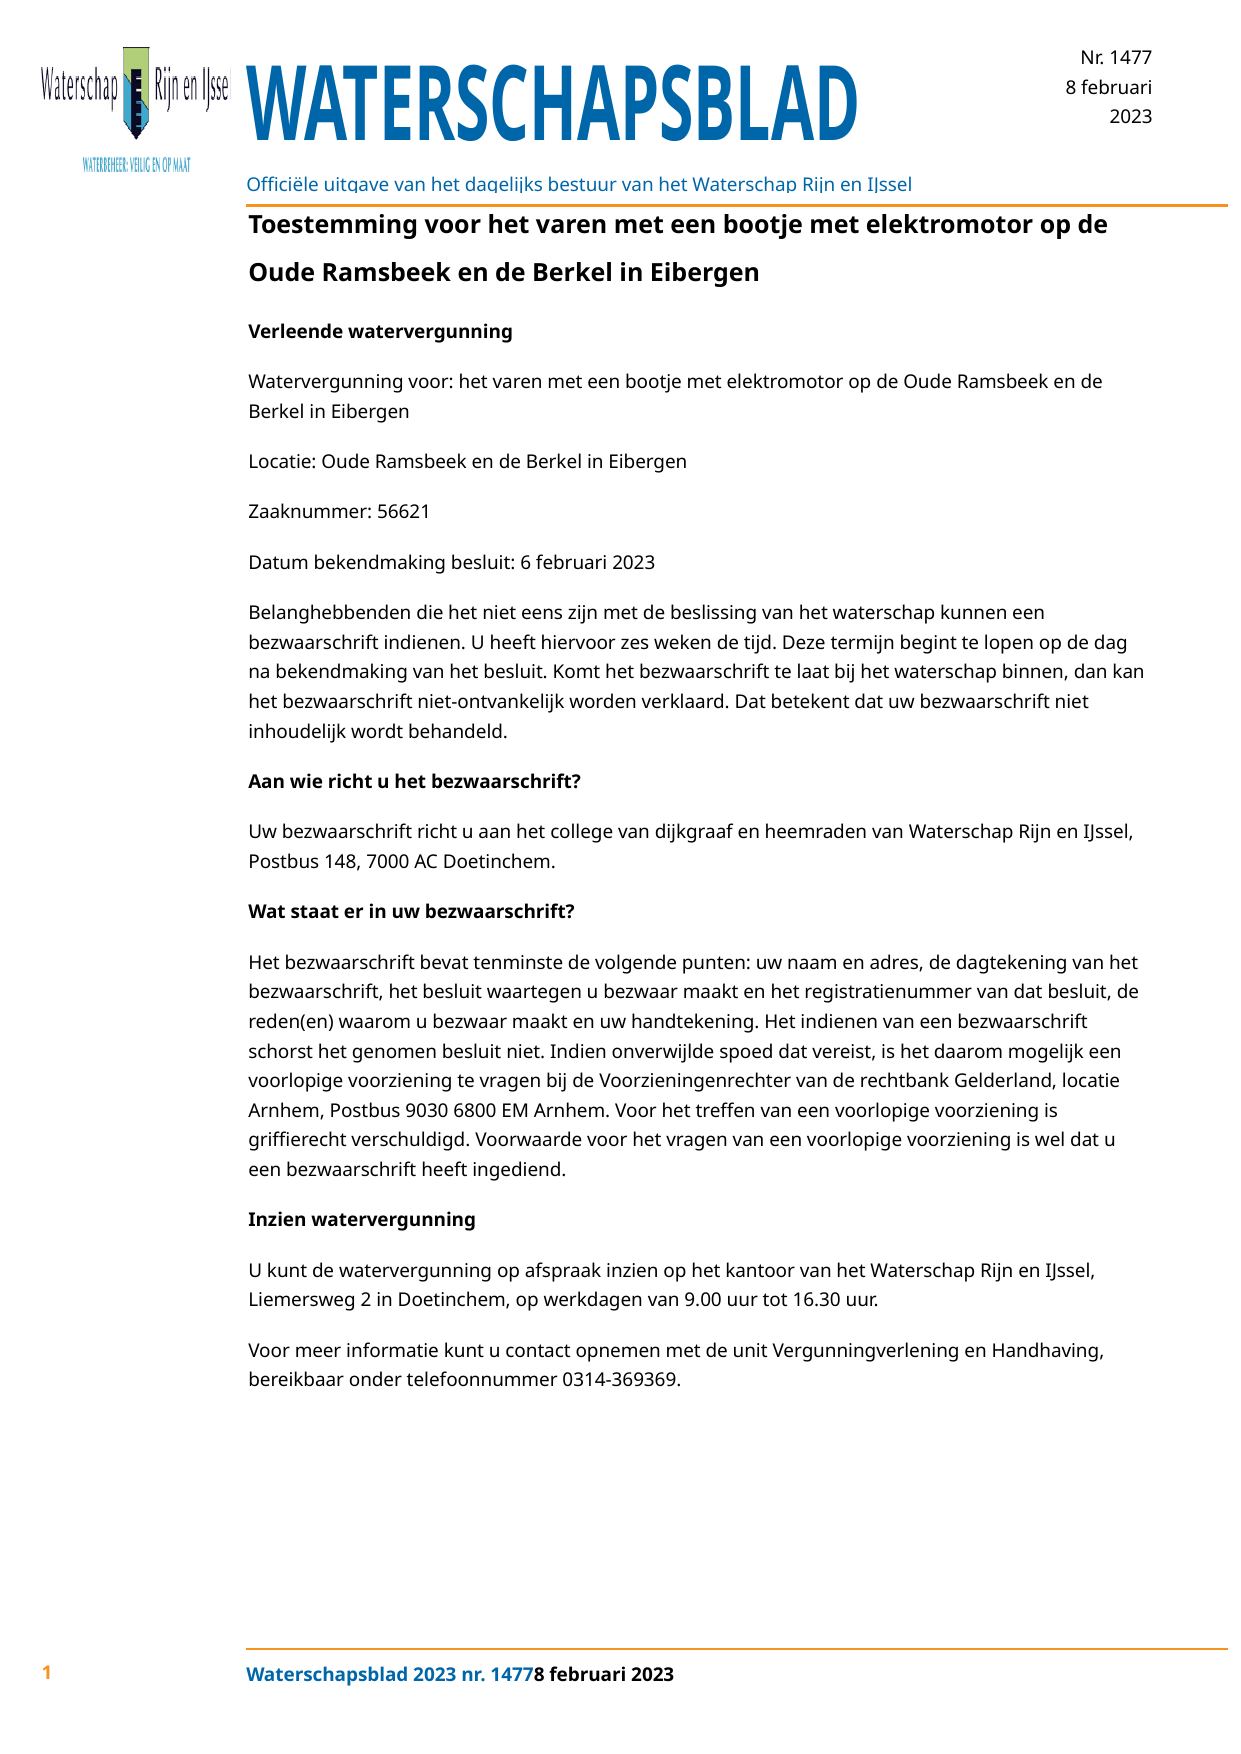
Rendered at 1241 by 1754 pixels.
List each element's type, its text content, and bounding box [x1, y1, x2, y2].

text Uw bezwaarschrift richt u aan het college van dijkgraaf en heemraden van Waterschap Rijn en IJssel, Postbus 148, 7000 AC Doetinchem. [248, 819, 1152, 874]
text Toestemming voor het varen met een bootje met elektromotor op de Oude Ramsbeek en de Berkel in Eibergen [248, 207, 1152, 288]
text Verleende watervergunning [248, 318, 1152, 344]
text Datum bekendmaking besluit: 6 februari 2023 [248, 549, 1152, 575]
picture [41, 47, 231, 172]
text Voor meer informatie kunt u contact opnemen met de unit Vergunningverlening en Handhaving, bereikbaar onder telefoonnummer 0314-369369. [248, 1337, 1152, 1392]
text Watervergunning voor: het varen met een bootje met elektromotor op de Oude Ramsbeek en de Berkel in Eibergen [248, 368, 1152, 424]
text Inzien watervergunning [248, 1207, 1152, 1232]
text Belanghebbenden die het niet eens zijn met de beslissing van het waterschap kunnen een bezwaarschrift indienen. U heeft hiervoor zes weken de tijd. Deze termijn begint te lopen op de dag na bekendmaking van het besluit. Komt het bezwaarschrift te laat bij het waterschap binnen, dan kan het bezwaarschrift niet-ontvankelijk worden verklaard. Dat betekent dat uw bezwaarschrift niet inhoudelijk wordt behandeld. [248, 599, 1152, 744]
text Zaaknummer: 56621 [248, 499, 1152, 524]
text Het bezwaarschrift bevat tenminste de volgende punten: uw naam en adres, de dagtekening van het bezwaarschrift, het besluit waartegen u bezwaar maakt en het registratienummer van dat besluit, de reden(en) waarom u bezwaar maakt en uw handtekening. Het indienen van een bezwaarschrift schorst het genomen besluit niet. Indien onverwijlde spoed dat vereist, is het daarom mogelijk een voorlopige voorziening te vragen bij de Voorzieningenrechter van de rechtbank Gelderland, locatie Arnhem, Postbus 9030 6800 EM Arnhem. Voor het treffen van een voorlopige voorziening is griffierecht verschuldigd. Voorwaarde voor het vragen van een voorlopige voorziening is wel dat u een bezwaarschrift heeft ingediend. [248, 949, 1152, 1182]
text Aan wie richt u het bezwaarschrift? [248, 768, 1152, 794]
text U kunt de watervergunning op afspraak inzien op het kantoor van het Waterschap Rijn en IJssel, Liemersweg 2 in Doetinchem, op werkdagen van 9.00 uur tot 16.30 uur. [248, 1257, 1152, 1312]
text Locatie: Oude Ramsbeek en de Berkel in Eibergen [248, 448, 1152, 474]
text Wat staat er in uw bezwaarschrift? [248, 899, 1152, 924]
